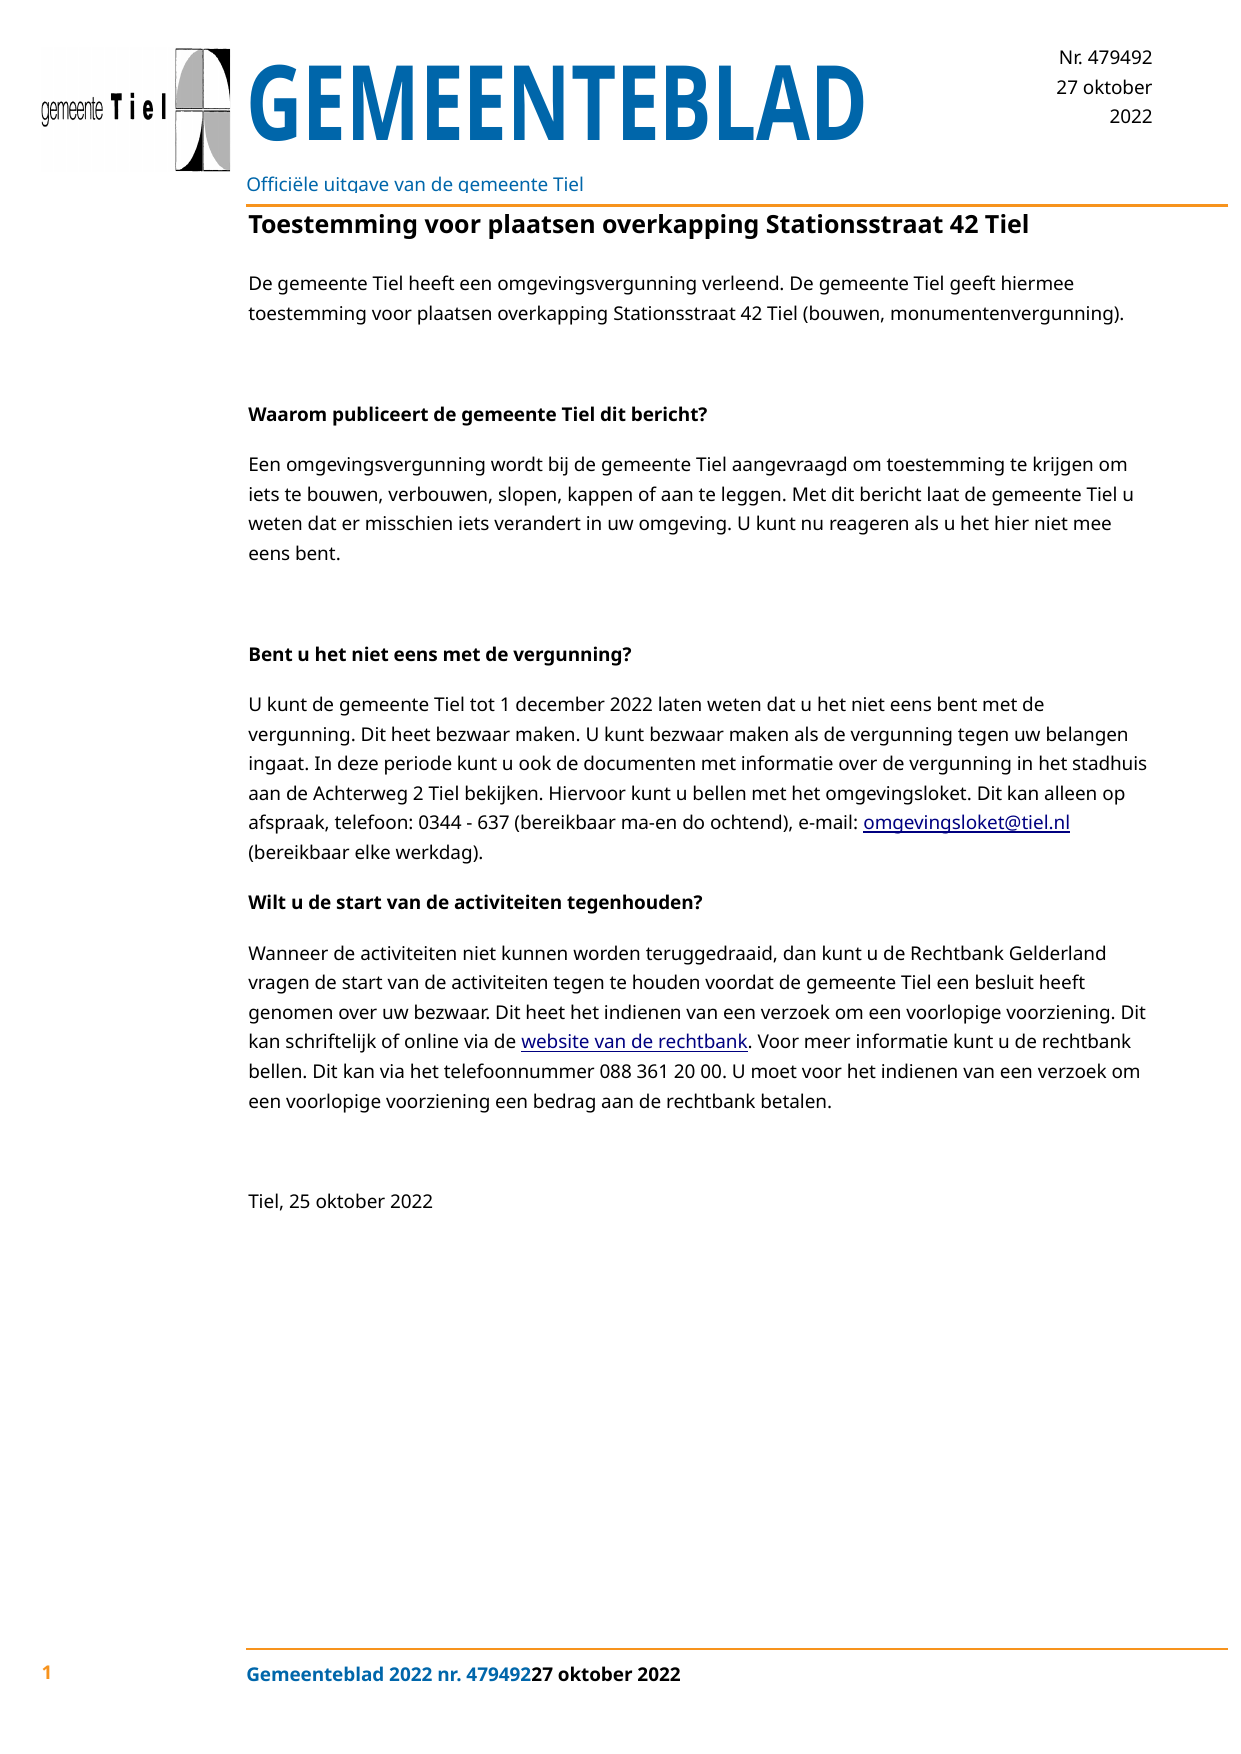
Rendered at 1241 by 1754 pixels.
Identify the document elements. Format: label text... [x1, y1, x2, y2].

text Wanneer de activiteiten niet kunnen worden teruggedraaid, dan kunt u de Rechtbank Gelderland vragen de start van de activiteiten tegen te houden voordat de gemeente Tiel een besluit heeft genomen over uw bezwaar. Dit heet het indienen van een verzoek om een voorlopige voorziening. Dit kan schriftelijk of online via de website van de rechtbank. Voor meer informatie kunt u de rechtbank bellen. Dit kan via het telefoonnummer 088 361 20 00. U moet voor het indienen van een verzoek om een voorlopige voorziening een bedrag aan de rechtbank betalen. [248, 940, 1152, 1113]
text Wilt u de start van de activiteiten tegenhouden? [248, 889, 1152, 915]
text Waarom publiceert de gemeente Tiel dit bericht? [248, 401, 1152, 426]
text De gemeente Tiel heeft een omgevingsvergunning verleend. De gemeente Tiel geeft hiermee toestemming voor plaatsen overkapping Stationsstraat 42 Tiel (bouwen, monumentenvergunning). [248, 270, 1152, 326]
text Bent u het niet eens met de vergunning? [248, 641, 1152, 666]
text Tiel, 25 oktober 2022 [248, 1189, 1152, 1214]
text Toestemming voor plaatsen overkapping Stationsstraat 42 Tiel [248, 207, 1152, 241]
text Een omgevingsvergunning wordt bij de gemeente Tiel aangevraagd om toestemming te krijgen om iets te bouwen, verbouwen, slopen, kappen of aan te leggen. Met dit bericht laat de gemeente Tiel u weten dat er misschien iets verandert in uw omgeving. U kunt nu reageren als u het hier niet mee eens bent. [248, 451, 1152, 566]
picture [41, 47, 231, 172]
text U kunt de gemeente Tiel tot 1 december 2022 laten weten dat u het niet eens bent met de vergunning. Dit heet bezwaar maken. U kunt bezwaar maken als de vergunning tegen uw belangen ingaat. In deze periode kunt u ook de documenten met informatie over de vergunning in het stadhuis aan de Achterweg 2 Tiel bekijken. Hiervoor kunt u bellen met het omgevingsloket. Dit kan alleen op afspraak, telefoon: 0344 - 637 (bereikbaar ma-en do ochtend), e-mail: omgevingsloket@tiel.nl (bereikbaar elke werkdag). [248, 691, 1152, 865]
